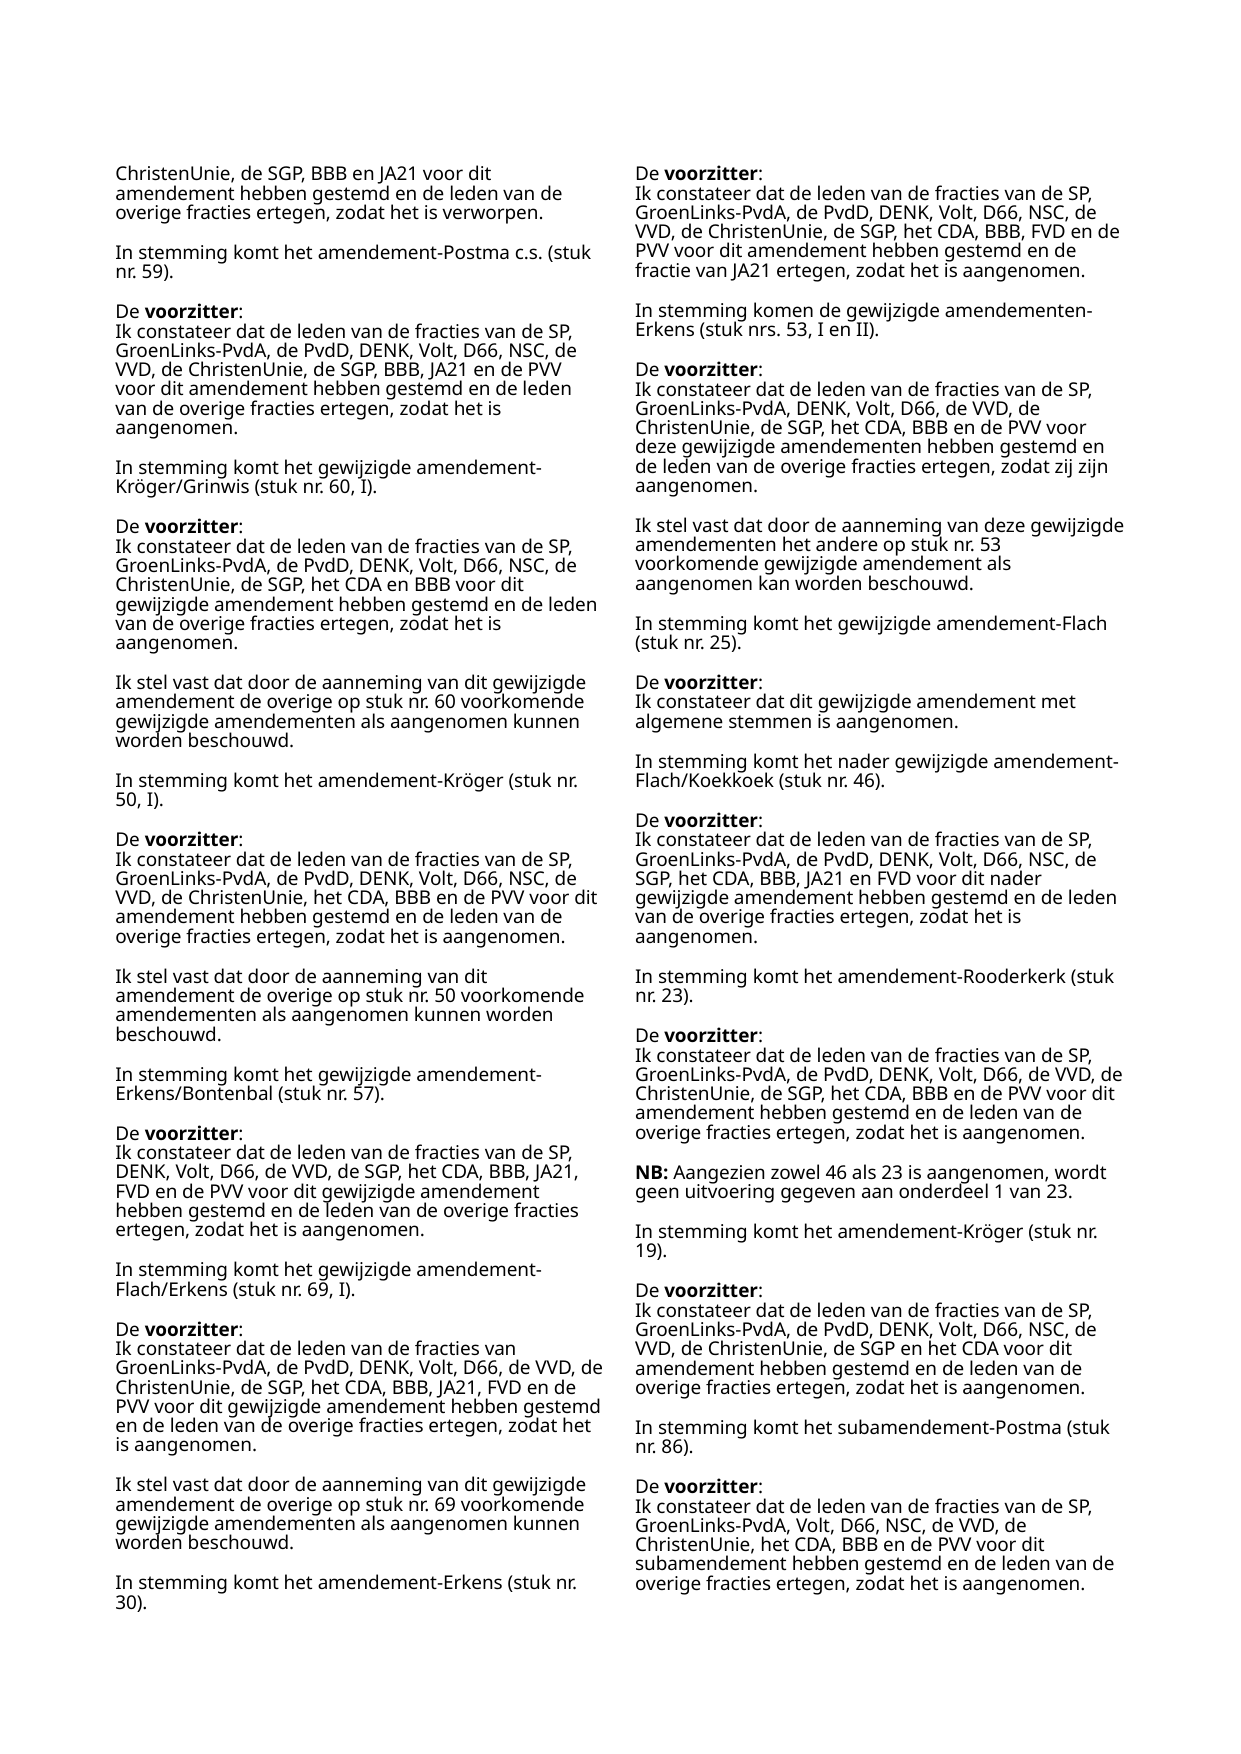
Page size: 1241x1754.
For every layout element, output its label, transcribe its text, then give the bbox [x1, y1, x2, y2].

text NB: Aangezien zowel 46 als 23 is aangenomen, wordt geen uitvoering gegeven aan onderdeel 1 van 23. [635, 1164, 1125, 1202]
text De voorzitter: [115, 303, 605, 323]
text In stemming komt het gewijzigde amendement-Flach (stuk nr. 25). [635, 615, 1125, 653]
text Ik constateer dat de leden van de fracties van de SP, GroenLinks-PvdA, de PvdD, DENK, Volt, D66, NSC, de VVD, de ChristenUnie, de SGP en het CDA voor dit amendement hebben gestemd en de leden van de overige fracties ertegen, zodat het is aangenomen. [635, 1302, 1125, 1398]
text De voorzitter: [115, 1125, 605, 1144]
text De voorzitter: [635, 361, 1125, 381]
text Ik constateer dat dit gewijzigde amendement met algemene stemmen is aangenomen. [635, 693, 1125, 732]
text Ik constateer dat de leden van de fracties van GroenLinks-PvdA, de PvdD, DENK, Volt, D66, de VVD, de ChristenUnie, de SGP, het CDA, BBB, JA21, FVD en de PVV voor dit gewijzigde amendement hebben gestemd en de leden van de overige fracties ertegen, zodat het is aangenomen. [115, 1340, 605, 1456]
text In stemming komt het amendement-Rooderkerk (stuk nr. 23). [635, 968, 1125, 1006]
text In stemming komen de gewijzigde amendementen-Erkens (stuk nrs. 53, I en II). [635, 302, 1125, 340]
text De voorzitter: [635, 1027, 1125, 1047]
text In stemming komt het subamendement-Postma (stuk nr. 86). [635, 1419, 1125, 1457]
text De voorzitter: [635, 812, 1125, 831]
text Ik constateer dat de leden van de fracties van de SP, GroenLinks-PvdA, de PvdD, DENK, Volt, D66, NSC, de ChristenUnie, de SGP, het CDA en BBB voor dit gewijzigde amendement hebben gestemd en de leden van de overige fracties ertegen, zodat het is aangenomen. [115, 538, 605, 653]
text De voorzitter: [635, 1478, 1125, 1498]
text In stemming komt het amendement-Postma c.s. (stuk nr. 59). [115, 244, 605, 282]
text Ik stel vast dat door de aanneming van deze gewijzigde amendementen het andere op stuk nr. 53 voorkomende gewijzigde amendement als aangenomen kan worden beschouwd. [635, 517, 1125, 594]
text In stemming komt het gewijzigde amendement-Flach/Erkens (stuk nr. 69, I). [115, 1261, 605, 1300]
text ChristenUnie, de SGP, BBB en JA21 voor dit amendement hebben gestemd en de leden van de overige fracties ertegen, zodat het is verworpen. [115, 165, 605, 223]
text Ik stel vast dat door de aanneming van dit gewijzigde amendement de overige op stuk nr. 60 voorkomende gewijzigde amendementen als aangenomen kunnen worden beschouwd. [115, 674, 605, 751]
text Ik constateer dat de leden van de fracties van de SP, GroenLinks-PvdA, de PvdD, DENK, Volt, D66, NSC, de VVD, de ChristenUnie, de SGP, BBB, JA21 en de PVV voor dit amendement hebben gestemd en de leden van de overige fracties ertegen, zodat het is aangenomen. [115, 323, 605, 438]
text Ik constateer dat de leden van de fracties van de SP, GroenLinks-PvdA, de PvdD, DENK, Volt, D66, de VVD, de ChristenUnie, de SGP, het CDA, BBB en de PVV voor dit amendement hebben gestemd en de leden van de overige fracties ertegen, zodat het is aangenomen. [635, 1047, 1125, 1143]
text In stemming komt het amendement-Erkens (stuk nr. 30). [115, 1574, 605, 1613]
text In stemming komt het amendement-Kröger (stuk nr. 50, I). [115, 772, 605, 811]
text In stemming komt het nader gewijzigde amendement-Flach/Koekkoek (stuk nr. 46). [635, 753, 1125, 791]
text Ik stel vast dat door de aanneming van dit gewijzigde amendement de overige op stuk nr. 69 voorkomende gewijzigde amendementen als aangenomen kunnen worden beschouwd. [115, 1476, 605, 1553]
text Ik constateer dat de leden van de fracties van de SP, GroenLinks-PvdA, DENK, Volt, D66, de VVD, de ChristenUnie, de SGP, het CDA, BBB en de PVV voor deze gewijzigde amendementen hebben gestemd en de leden van de overige fracties ertegen, zodat zij zijn aangenomen. [635, 381, 1125, 496]
text De voorzitter: [635, 165, 1125, 185]
text Ik constateer dat de leden van de fracties van de SP, GroenLinks-PvdA, de PvdD, DENK, Volt, D66, NSC, de VVD, de ChristenUnie, de SGP, het CDA, BBB, FVD en de PVV voor dit amendement hebben gestemd en de fractie van JA21 ertegen, zodat het is aangenomen. [635, 185, 1125, 281]
text In stemming komt het amendement-Kröger (stuk nr. 19). [635, 1223, 1125, 1262]
text Ik constateer dat de leden van de fracties van de SP, GroenLinks-PvdA, de PvdD, DENK, Volt, D66, NSC, de VVD, de ChristenUnie, het CDA, BBB en de PVV voor dit amendement hebben gestemd en de leden van de overige fracties ertegen, zodat het is aangenomen. [115, 851, 605, 947]
text Ik constateer dat de leden van de fracties van de SP, DENK, Volt, D66, de VVD, de SGP, het CDA, BBB, JA21, FVD en de PVV voor dit gewijzigde amendement hebben gestemd en de leden van de overige fracties ertegen, zodat het is aangenomen. [115, 1144, 605, 1241]
text De voorzitter: [635, 1282, 1125, 1302]
text Ik stel vast dat door de aanneming van dit amendement de overige op stuk nr. 50 voorkomende amendementen als aangenomen kunnen worden beschouwd. [115, 968, 605, 1045]
text De voorzitter: [115, 831, 605, 851]
text De voorzitter: [115, 1321, 605, 1340]
text In stemming komt het gewijzigde amendement-Erkens/Bontenbal (stuk nr. 57). [115, 1066, 605, 1104]
text De voorzitter: [635, 674, 1125, 693]
text Ik constateer dat de leden van de fracties van de SP, GroenLinks-PvdA, Volt, D66, NSC, de VVD, de ChristenUnie, het CDA, BBB en de PVV voor dit subamendement hebben gestemd en de leden van de overige fracties ertegen, zodat het is aangenomen. [635, 1498, 1125, 1594]
text De voorzitter: [115, 518, 605, 538]
text In stemming komt het gewijzigde amendement-Kröger/Grinwis (stuk nr. 60, I). [115, 459, 605, 498]
text Ik constateer dat de leden van de fracties van de SP, GroenLinks-PvdA, de PvdD, DENK, Volt, D66, NSC, de SGP, het CDA, BBB, JA21 en FVD voor dit nader gewijzigde amendement hebben gestemd en de leden van de overige fracties ertegen, zodat het is aangenomen. [635, 831, 1125, 947]
